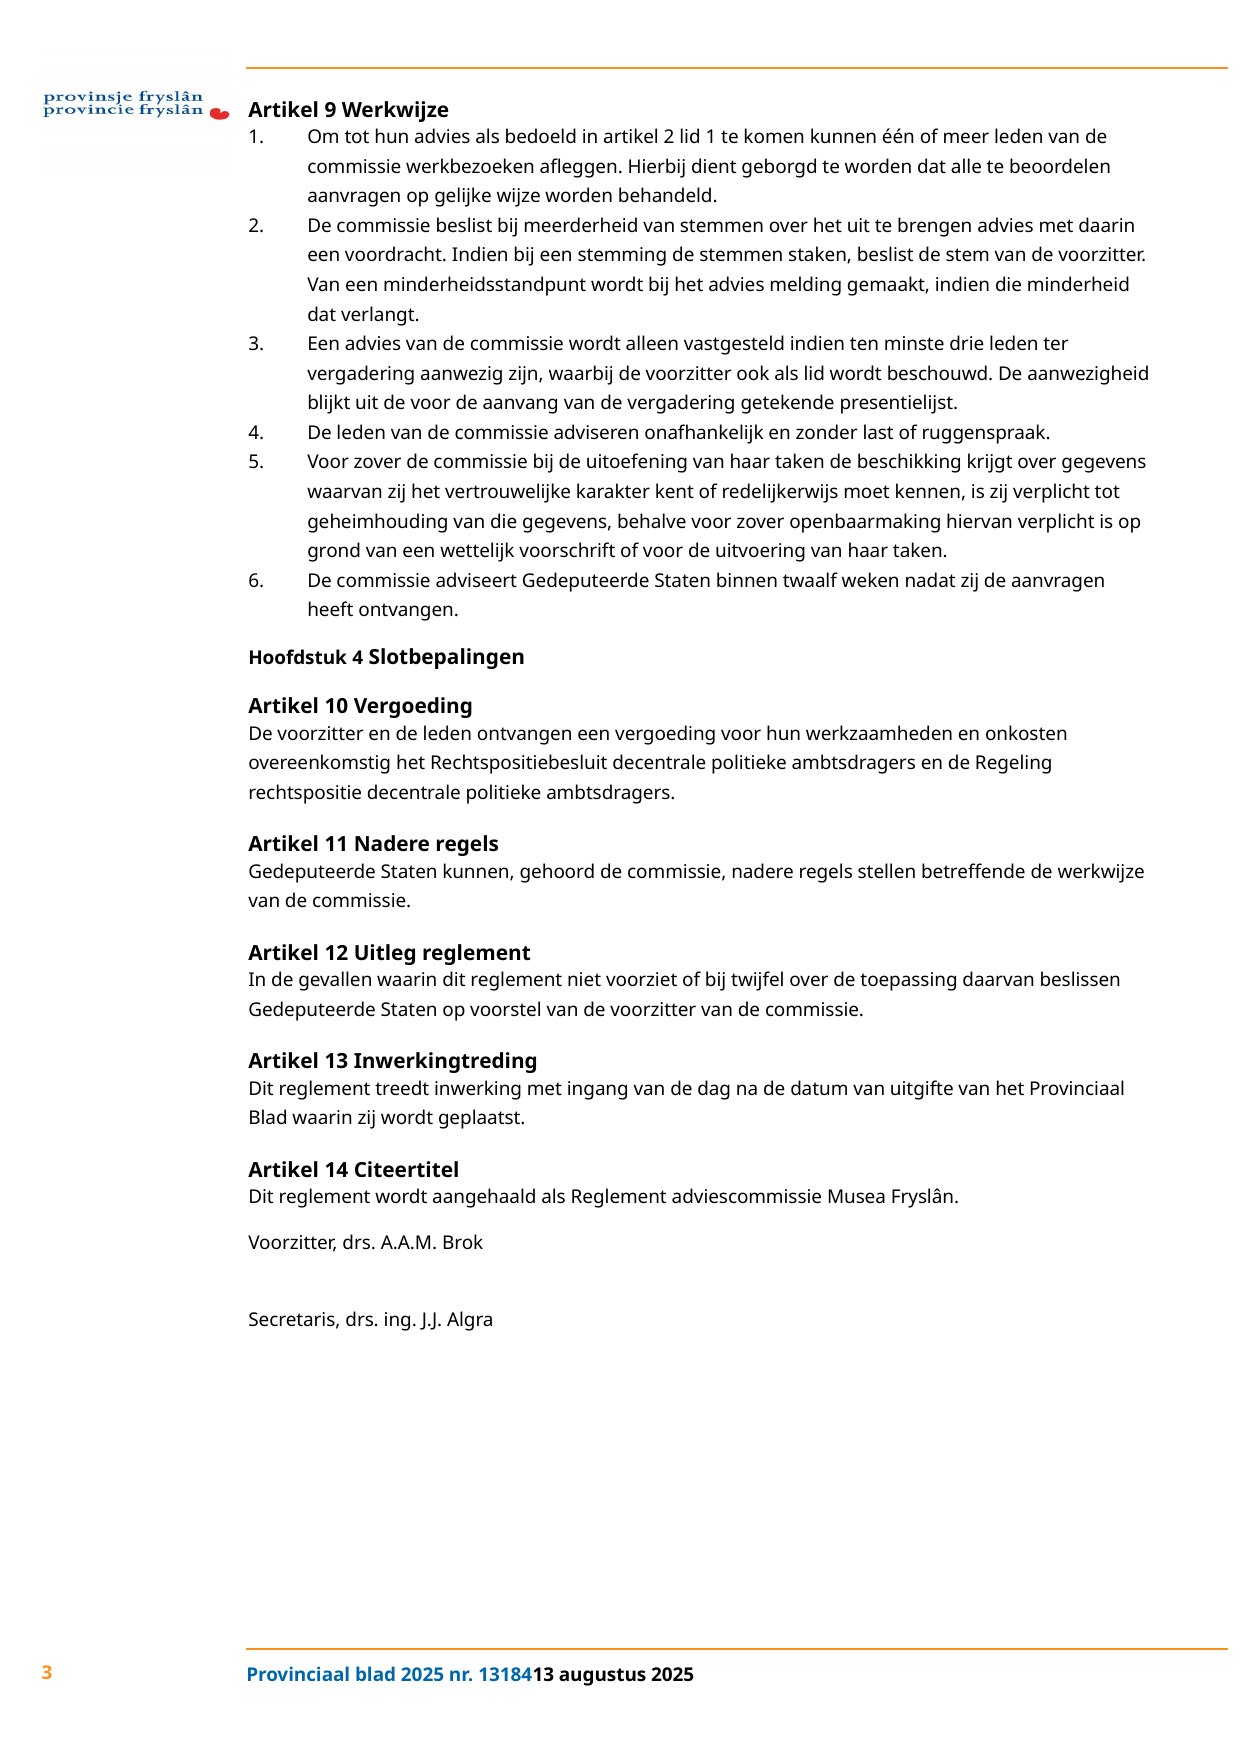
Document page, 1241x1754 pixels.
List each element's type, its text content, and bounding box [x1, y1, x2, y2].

list Om tot hun advies als bedoeld in artikel 2 lid 1 te komen kunnen één of meer leden van de commissie werkbezoeken afleggen. Hierbij dient geborgd te worden dat alle te beoordelen aanvragen op gelijke wijze worden behandeld. [248, 123, 1152, 208]
text Hoofdstuk 4 Slotbepalingen [248, 642, 1152, 671]
text De voorzitter en de leden ontvangen een vergoeding voor hun werkzaamheden en onkosten overeenkomstig het Rechtspositiebesluit decentrale politieke ambtsdragers en de Regeling rechtspositie decentrale politieke ambtsdragers. [248, 720, 1152, 805]
list Een advies van de commissie wordt alleen vastgesteld indien ten minste drie leden ter vergadering aanwezig zijn, waarbij de voorzitter ook als lid wordt beschouwd. De aanwezigheid blijkt uit de voor de aanvang van de vergadering getekende presentielijst. [248, 330, 1152, 415]
list Voor zover de commissie bij de uitoefening van haar taken de beschikking krijgt over gegevens waarvan zij het vertrouwelijke karakter kent of redelijkerwijs moet kennen, is zij verplicht tot geheimhouding van die gegevens, behalve voor zover openbaarmaking hiervan verplicht is op grond van een wettelijk voorschrift of voor de uitvoering van haar taken. [248, 449, 1152, 563]
text Artikel 13 Inwerkingtreding [248, 1046, 1152, 1075]
text Voorzitter, drs. A.A.M. Brok [248, 1229, 1152, 1254]
text Artikel 9 Werkwijze [248, 95, 1152, 123]
text Artikel 14 Citeertitel [248, 1155, 1152, 1183]
list De leden van de commissie adviseren onafhankelijk en zonder last of ruggenspraak. [248, 419, 1152, 445]
text Artikel 11 Nadere regels [248, 829, 1152, 858]
text Artikel 10 Vergoeding [248, 691, 1152, 720]
text Dit reglement wordt aangehaald als Reglement adviescommissie Musea Fryslân. [248, 1183, 1152, 1209]
picture [41, 47, 231, 172]
text Secretaris, drs. ing. J.J. Algra [248, 1306, 1152, 1332]
text Artikel 12 Uitleg reglement [248, 938, 1152, 966]
text Gedeputeerde Staten kunnen, gehoord de commissie, nadere regels stellen betreffende de werkwijze van de commissie. [248, 858, 1152, 913]
list De commissie adviseert Gedeputeerde Staten binnen twaalf weken nadat zij de aanvragen heeft ontvangen. [248, 567, 1152, 622]
text In de gevallen waarin dit reglement niet voorziet of bij twijfel over de toepassing daarvan beslissen Gedeputeerde Staten op voorstel van de voorzitter van de commissie. [248, 966, 1152, 1022]
list De commissie beslist bij meerderheid van stemmen over het uit te brengen advies met daarin een voordracht. Indien bij een stemming de stemmen staken, beslist de stem van de voorzitter. Van een minderheidsstandpunt wordt bij het advies melding gemaakt, indien die minderheid dat verlangt. [248, 212, 1152, 326]
text Dit reglement treedt inwerking met ingang van de dag na de datum van uitgifte van het Provinciaal Blad waarin zij wordt geplaatst. [248, 1075, 1152, 1130]
